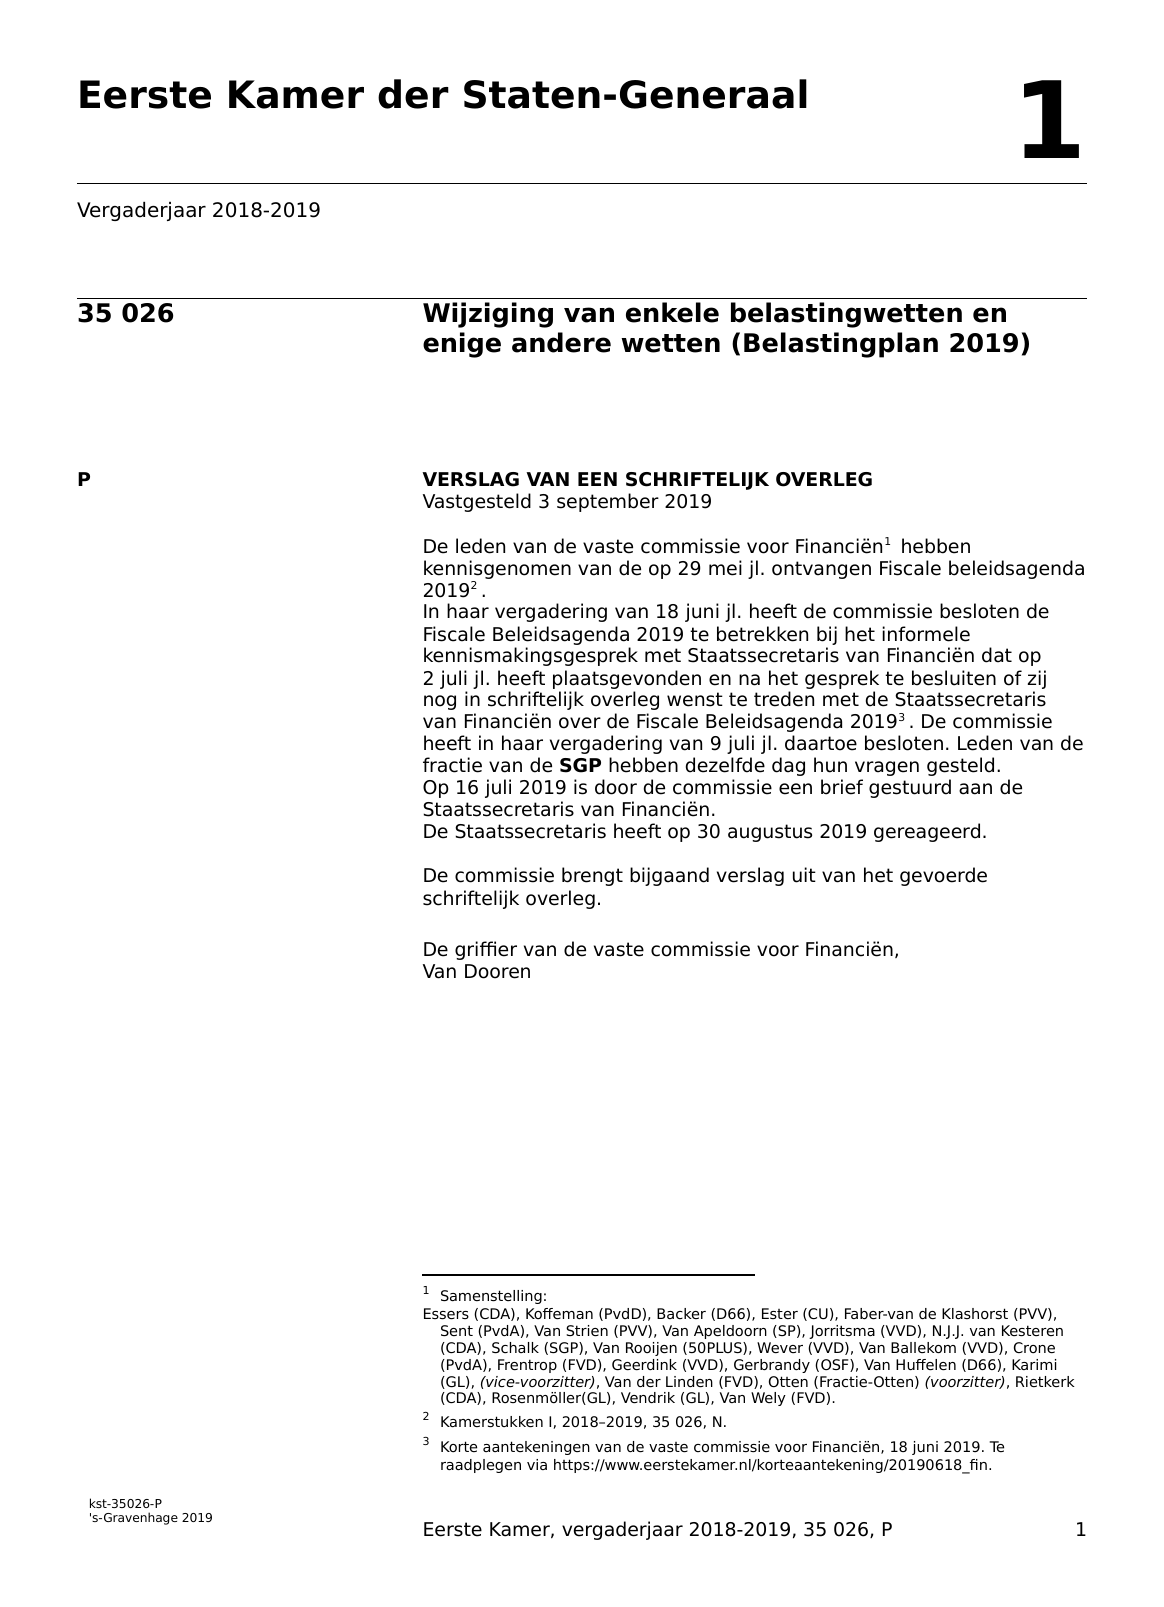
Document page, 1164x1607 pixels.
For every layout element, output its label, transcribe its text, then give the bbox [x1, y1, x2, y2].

text De Staatssecretaris heeft op 30 augustus 2019 gereageerd. [422, 821, 1087, 843]
subtitle 35 026 Wijziging van enkele belastingwetten en enige andere wetten (Belastingplan 2019) [77, 299, 1087, 358]
table_header Eerste Kamer der Staten-Generaal [77, 59, 886, 183]
text Korte aantekeningen van de vaste commissie voor Financiën, 18 juni 2019. Te raadplegen via https://www.eerstekamer.nl/korteaantekening/20190618_fin. [422, 1435, 1087, 1474]
text kst-35026-P [88, 1497, 323, 1511]
table_cell Vergaderjaar 2018-2019 [77, 184, 1087, 298]
text In haar vergadering van 18 juni jl. heeft de commissie besloten de Fiscale Beleidsagenda 2019 te betrekken bij het informele kennismakingsgesprek met Staatssecretaris van Financiën dat op 2 juli jl. heeft plaatsgevonden en na het gesprek te besluiten of zij nog in schriftelijk overleg wenst te treden met de Staatssecretaris van Financiën over de Fiscale Beleidsagenda 2019. De commissie heeft in haar vergadering van 9 juli jl. daartoe besloten. Leden van de fractie van de SGP hebben dezelfde dag hun vragen gesteld. [422, 601, 1087, 777]
text Kamerstukken I, 2018–2019, 35 026, N. [422, 1410, 1087, 1432]
subtitle P VERSLAG VAN EEN SCHRIFTELIJK OVERLEG [77, 469, 1087, 491]
text De commissie brengt bijgaand verslag uit van het gevoerde schriftelijk overleg. [422, 865, 1087, 909]
text De griffier van de vaste commissie voor Financiën, Van Dooren [422, 939, 1087, 983]
text Op 16 juli 2019 is door de commissie een brief gestuurd aan de Staatssecretaris van Financiën. [422, 777, 1087, 821]
table_header 1 [886, 59, 1087, 183]
text 's-Gravenhage 2019 [88, 1511, 323, 1525]
text Samenstelling: [422, 1284, 1087, 1306]
text Essers (CDA), Koffeman (PvdD), Backer (D66), Ester (CU), Faber-van de Klashorst (PVV), Sent (PvdA), Van Strien (PVV), Van Apeldoorn (SP), Jorritsma (VVD), N.J.J. van Kesteren (CDA), Schalk (SGP), Van Rooijen (50PLUS), Wever (VVD), Van Ballekom (VVD), Crone (PvdA), Frentrop (FVD), Geerdink (VVD), Gerbrandy (OSF), Van Huffelen (D66), Karimi (GL), (vice-voorzitter), Van der Linden (FVD), Otten (Fractie-Otten) (voorzitter), Rietkerk (CDA), Rosenmöller(GL), Vendrik (GL), Van Wely (FVD). [422, 1306, 1087, 1407]
text Vastgesteld 3 september 2019 [422, 491, 1087, 513]
text De leden van de vaste commissie voor Financiën hebben kennisgenomen van de op 29 mei jl. ontvangen Fiscale beleidsagenda 2019. [422, 536, 1087, 601]
